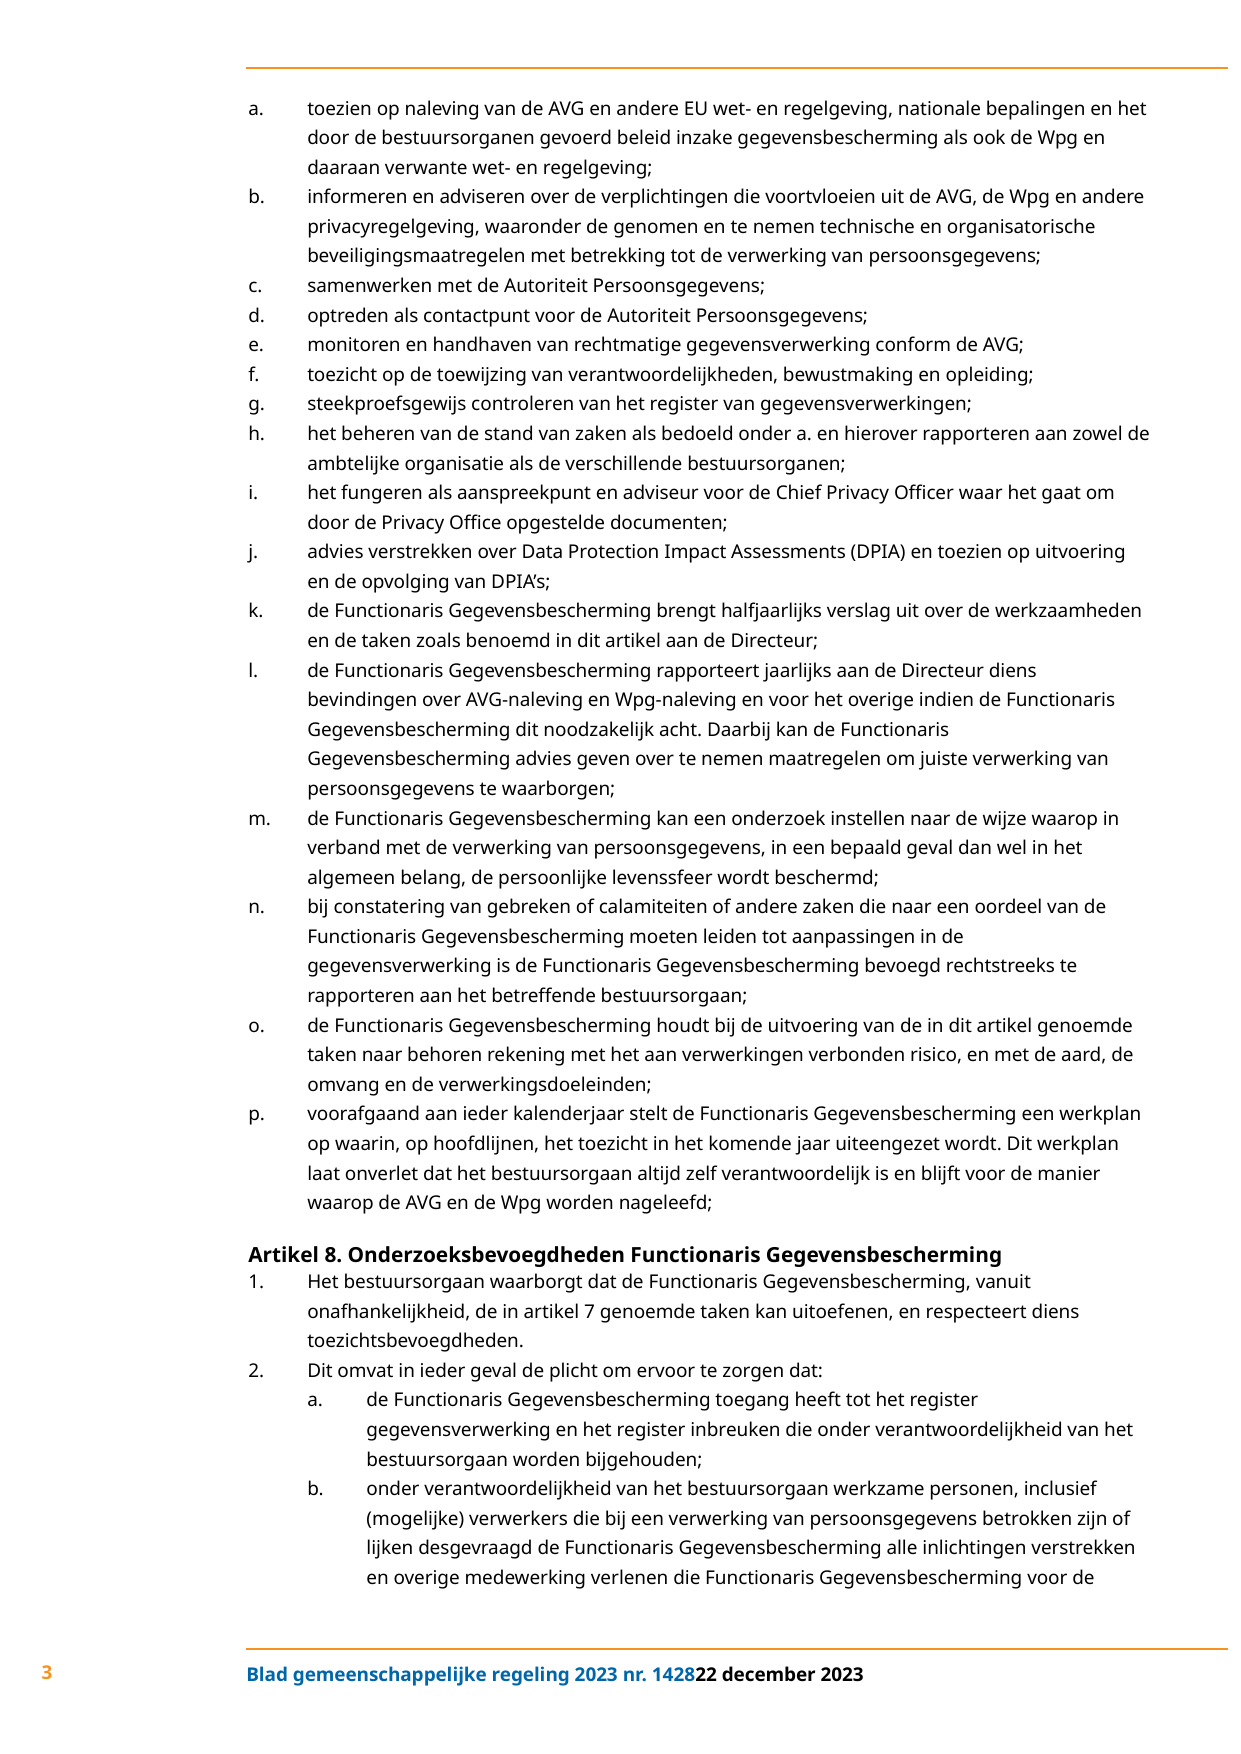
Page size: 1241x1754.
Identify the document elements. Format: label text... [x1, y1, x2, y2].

text Artikel 8. Onderzoeksbevoegdheden Functionaris Gegevensbescherming [248, 1240, 1152, 1268]
list het beheren van de stand van zaken als bedoeld onder a. en hierover rapporteren aan zowel de ambtelijke organisatie als de verschillende bestuursorganen; [248, 420, 1152, 476]
list de Functionaris Gegevensbescherming brengt halfjaarlijks verslag uit over de werkzaamheden en de taken zoals benoemd in dit artikel aan de Directeur; [248, 598, 1152, 653]
list informeren en adviseren over de verplichtingen die voortvloeien uit de AVG, de Wpg en andere privacyregelgeving, waaronder de genomen en te nemen technische en organisatorische beveiligingsmaatregelen met betrekking tot de verwerking van persoonsgegevens; [248, 183, 1152, 268]
list de Functionaris Gegevensbescherming toegang heeft tot het register gegevensverwerking en het register inbreuken die onder verantwoordelijkheid van het bestuursorgaan worden bijgehouden; [307, 1387, 1152, 1471]
list voorafgaand aan ieder kalenderjaar stelt de Functionaris Gegevensbescherming een werkplan op waarin, op hoofdlijnen, het toezicht in het komende jaar uiteengezet wordt. Dit werkplan laat onverlet dat het bestuursorgaan altijd zelf verantwoordelijk is en blijft voor de manier waarop de AVG en de Wpg worden nageleefd; [248, 1101, 1152, 1215]
list optreden als contactpunt voor de Autoriteit Persoonsgegevens; [248, 302, 1152, 328]
list de Functionaris Gegevensbescherming rapporteert jaarlijks aan de Directeur diens bevindingen over AVG-naleving en Wpg-naleving en voor het overige indien de Functionaris Gegevensbescherming dit noodzakelijk acht. Daarbij kan de Functionaris Gegevensbescherming advies geven over te nemen maatregelen om juiste verwerking van persoonsgegevens te waarborgen; [248, 657, 1152, 801]
list samenwerken met de Autoriteit Persoonsgegevens; [248, 272, 1152, 298]
list toezien op naleving van de AVG en andere EU wet- en regelgeving, nationale bepalingen en het door de bestuursorganen gevoerd beleid inzake gegevensbescherming als ook de Wpg en daaraan verwante wet- en regelgeving; [248, 95, 1152, 180]
list monitoren en handhaven van rechtmatige gegevensverwerking conform de AVG; [248, 331, 1152, 357]
list steekproefsgewijs controleren van het register van gegevensverwerkingen; [248, 391, 1152, 416]
list de Functionaris Gegevensbescherming kan een onderzoek instellen naar de wijze waarop in verband met de verwerking van persoonsgegevens, in een bepaald geval dan wel in het algemeen belang, de persoonlijke levenssfeer wordt beschermd; [248, 805, 1152, 890]
list toezicht op de toewijzing van verantwoordelijkheden, bewustmaking en opleiding; [248, 361, 1152, 387]
list Dit omvat in ieder geval de plicht om ervoor te zorgen dat: [248, 1357, 1152, 1383]
list advies verstrekken over Data Protection Impact Assessments (DPIA) en toezien op uitvoering en de opvolging van DPIA’s; [248, 538, 1152, 594]
list onder verantwoordelijkheid van het bestuursorgaan werkzame personen, inclusief (mogelijke) verwerkers die bij een verwerking van persoonsgegevens betrokken zijn of lijken desgevraagd de Functionaris Gegevensbescherming alle inlichtingen verstrekken en overige medewerking verlenen die Functionaris Gegevensbescherming voor de [307, 1475, 1152, 1590]
list bij constatering van gebreken of calamiteiten of andere zaken die naar een oordeel van de Functionaris Gegevensbescherming moeten leiden tot aanpassingen in de gegevensverwerking is de Functionaris Gegevensbescherming bevoegd rechtstreeks te rapporteren aan het betreffende bestuursorgaan; [248, 893, 1152, 1008]
list de Functionaris Gegevensbescherming houdt bij de uitvoering van de in dit artikel genoemde taken naar behoren rekening met het aan verwerkingen verbonden risico, en met de aard, de omvang en de verwerkingsdoeleinden; [248, 1012, 1152, 1097]
list het fungeren als aanspreekpunt en adviseur voor de Chief Privacy Officer waar het gaat om door de Privacy Office opgestelde documenten; [248, 479, 1152, 535]
list Het bestuursorgaan waarborgt dat de Functionaris Gegevensbescherming, vanuit onafhankelijkheid, de in artikel 7 genoemde taken kan uitoefenen, en respecteert diens toezichtsbevoegdheden. [248, 1268, 1152, 1353]
picture [41, 47, 231, 172]
